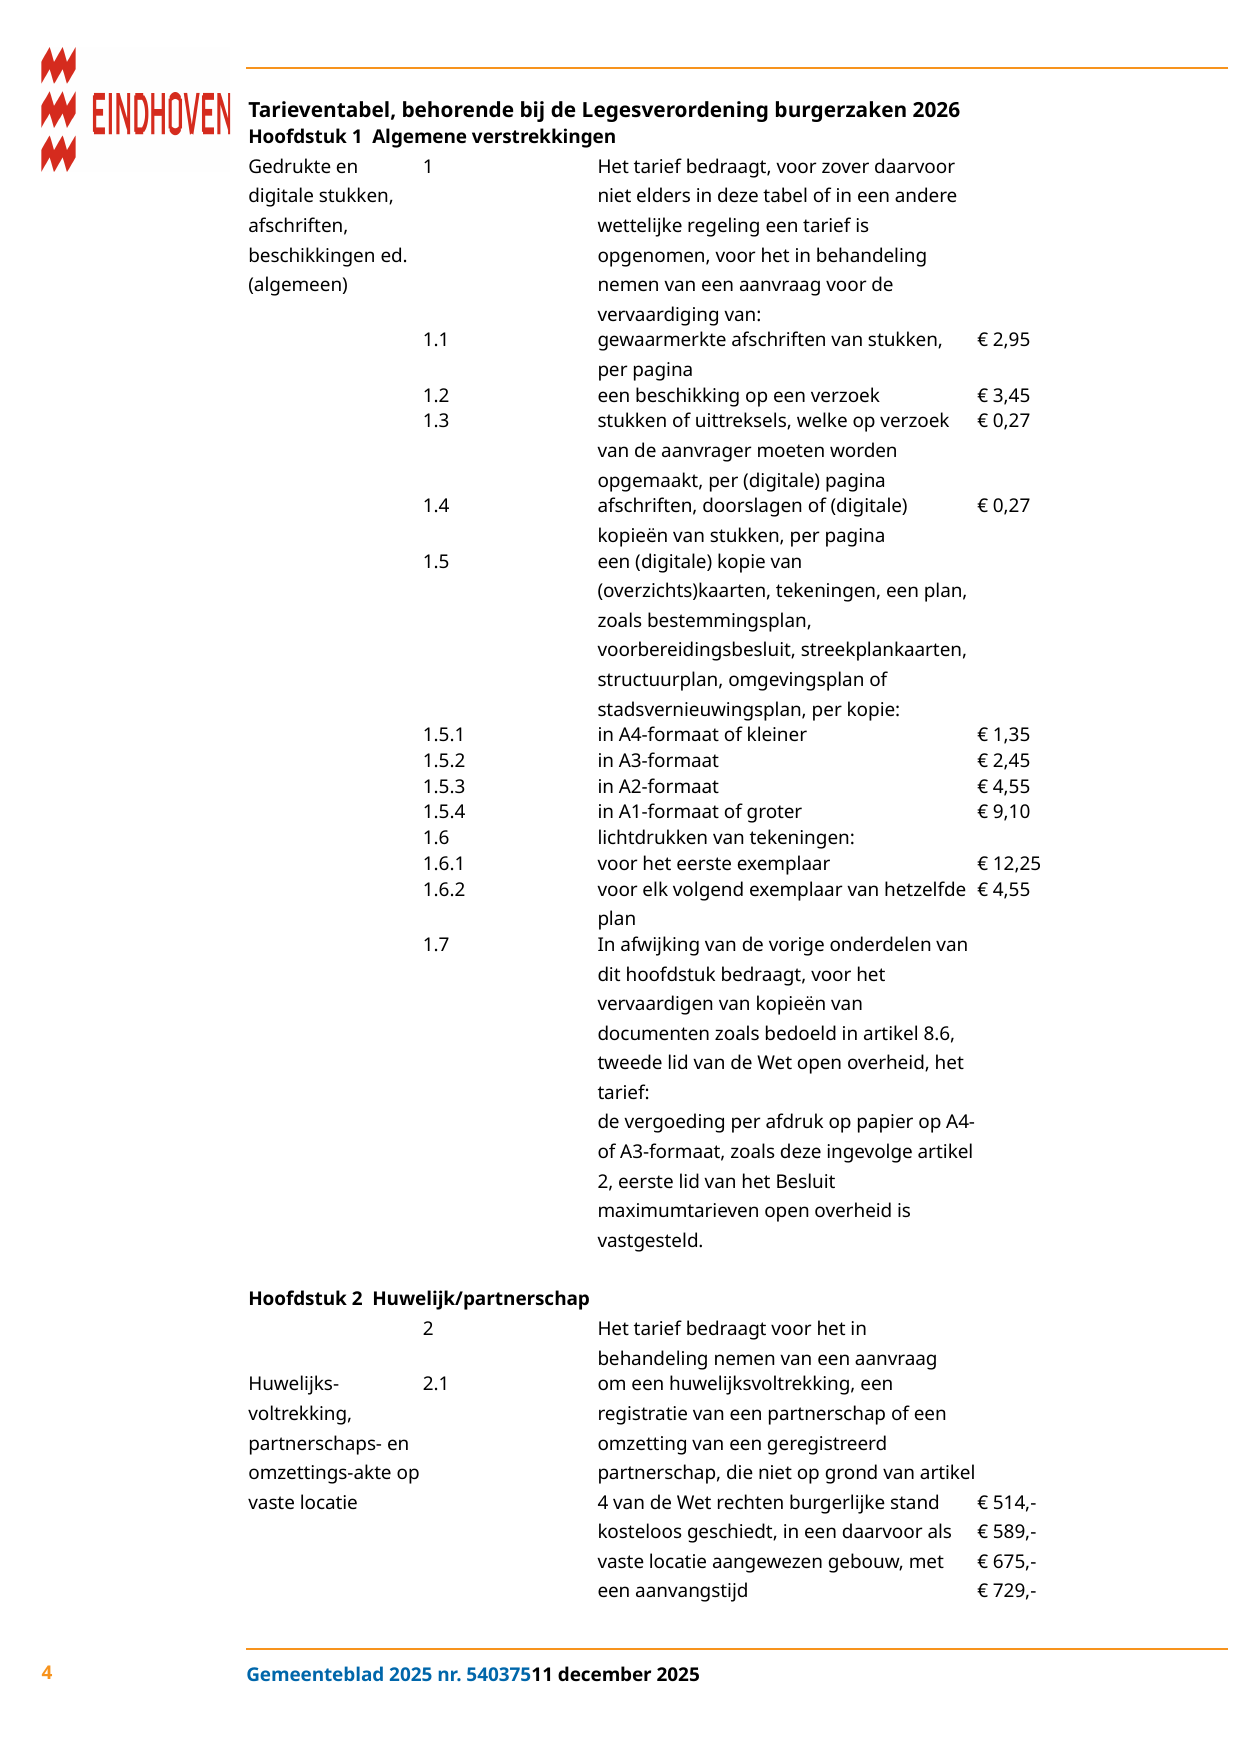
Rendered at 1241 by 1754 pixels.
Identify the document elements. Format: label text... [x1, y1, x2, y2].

table_cell € 0,27 [977, 408, 1152, 493]
table_cell € 514,- € 589,- € 675,- € 729,- [977, 1371, 1152, 1603]
table_header Gedrukte en digitale stukken, afschriften, beschikkingen ed. (algemeen) [248, 153, 423, 327]
table_cell [248, 825, 423, 850]
table_cell 1.2 [423, 382, 597, 408]
table_cell een (digitale) kopie van (overzichts)kaarten, tekeningen, een plan, zoals bestemmingsplan, voorbereidingsbesluit, streekplankaarten, structuurplan, omgevingsplan of stadsvernieuwingsplan, per kopie: [597, 548, 977, 722]
table_cell Huwelijks-voltrekking, partnerschaps- en omzettings-akte op vaste locatie [248, 1371, 423, 1603]
table_cell [248, 747, 423, 773]
table_cell om een huwelijksvoltrekking, een registratie van een partnerschap of een omzetting van een geregistreerd partnerschap, die niet op grond van artikel 4 van de Wet rechten burgerlijke stand kosteloos geschiedt, in een daarvoor als vaste locatie aangewezen gebouw, met een aanvangstijd [597, 1371, 977, 1603]
table_cell 1.1 [423, 327, 597, 382]
table_cell 1.5.4 [423, 799, 597, 824]
table_cell € 2,95 [977, 327, 1152, 382]
table_header [977, 1315, 1152, 1371]
table_cell € 1,35 [977, 722, 1152, 747]
table_cell [248, 548, 423, 722]
table_cell € 4,55 [977, 773, 1152, 799]
table_cell 1.6 [423, 825, 597, 850]
table_cell 1.5.3 [423, 773, 597, 799]
table_cell 2.1 [423, 1371, 597, 1603]
table_cell in A1-formaat of groter [597, 799, 977, 824]
table_cell 1.3 [423, 408, 597, 493]
table_cell In afwijking van de vorige onderdelen van dit hoofdstuk bedraagt, voor het vervaardigen van kopieën van documenten zoals bedoeld in artikel 8.6, tweede lid van de Wet open overheid, het tarief: de vergoeding per afdruk op papier op A4- of A3-formaat, zoals deze ingevolge artikel 2, eerste lid van het Besluit maximumtarieven open overheid is vastgesteld. [597, 931, 977, 1253]
table_cell [248, 722, 423, 747]
table_cell een beschikking op een verzoek [597, 382, 977, 408]
table_cell € 12,25 [977, 850, 1152, 876]
table_cell € 0,27 [977, 493, 1152, 548]
text Tarieventabel, behorende bij de Legesverordening burgerzaken 2026 [248, 95, 1152, 123]
table_header 1 [423, 153, 597, 327]
table_cell [248, 850, 423, 876]
table_cell afschriften, doorslagen of (digitale) kopieën van stukken, per pagina [597, 493, 977, 548]
table_header [248, 1315, 423, 1371]
table_cell lichtdrukken van tekeningen: [597, 825, 977, 850]
table_cell [977, 825, 1152, 850]
table_cell [248, 876, 423, 931]
picture [41, 47, 231, 172]
table_cell € 2,45 [977, 747, 1152, 773]
table_cell € 3,45 [977, 382, 1152, 408]
table_cell 1.7 [423, 931, 597, 1253]
table_cell [248, 327, 423, 382]
table_cell 1.4 [423, 493, 597, 548]
text Hoofdstuk 2 Huwelijk/partnerschap [248, 1286, 1152, 1311]
table_cell [248, 799, 423, 824]
table_cell € 4,55 [977, 876, 1152, 931]
table_cell [248, 382, 423, 408]
table_cell [248, 931, 423, 1253]
table_header Het tarief bedraagt voor het in behandeling nemen van een aanvraag [597, 1315, 977, 1371]
table_cell voor elk volgend exemplaar van hetzelfde plan [597, 876, 977, 931]
table_header 2 [423, 1315, 597, 1371]
table_header [977, 153, 1152, 327]
table_cell [248, 773, 423, 799]
table_cell in A3-formaat [597, 747, 977, 773]
text Hoofdstuk 1 Algemene verstrekkingen [248, 123, 1152, 149]
table_cell in A4-formaat of kleiner [597, 722, 977, 747]
table_cell gewaarmerkte afschriften van stukken, per pagina [597, 327, 977, 382]
table_cell in A2-formaat [597, 773, 977, 799]
table_cell 1.5.1 [423, 722, 597, 747]
table_cell [248, 408, 423, 493]
table_cell € 9,10 [977, 799, 1152, 824]
table_cell 1.6.1 [423, 850, 597, 876]
table_cell [248, 493, 423, 548]
table_cell [977, 931, 1152, 1253]
table_cell 1.5 [423, 548, 597, 722]
table_cell 1.6.2 [423, 876, 597, 931]
table_header Het tarief bedraagt, voor zover daarvoor niet elders in deze tabel of in een andere wettelijke regeling een tarief is opgenomen, voor het in behandeling nemen van een aanvraag voor de vervaardiging van: [597, 153, 977, 327]
table_cell 1.5.2 [423, 747, 597, 773]
table_cell stukken of uittreksels, welke op verzoek van de aanvrager moeten worden opgemaakt, per (digitale) pagina [597, 408, 977, 493]
table_cell [977, 548, 1152, 722]
table_cell voor het eerste exemplaar [597, 850, 977, 876]
